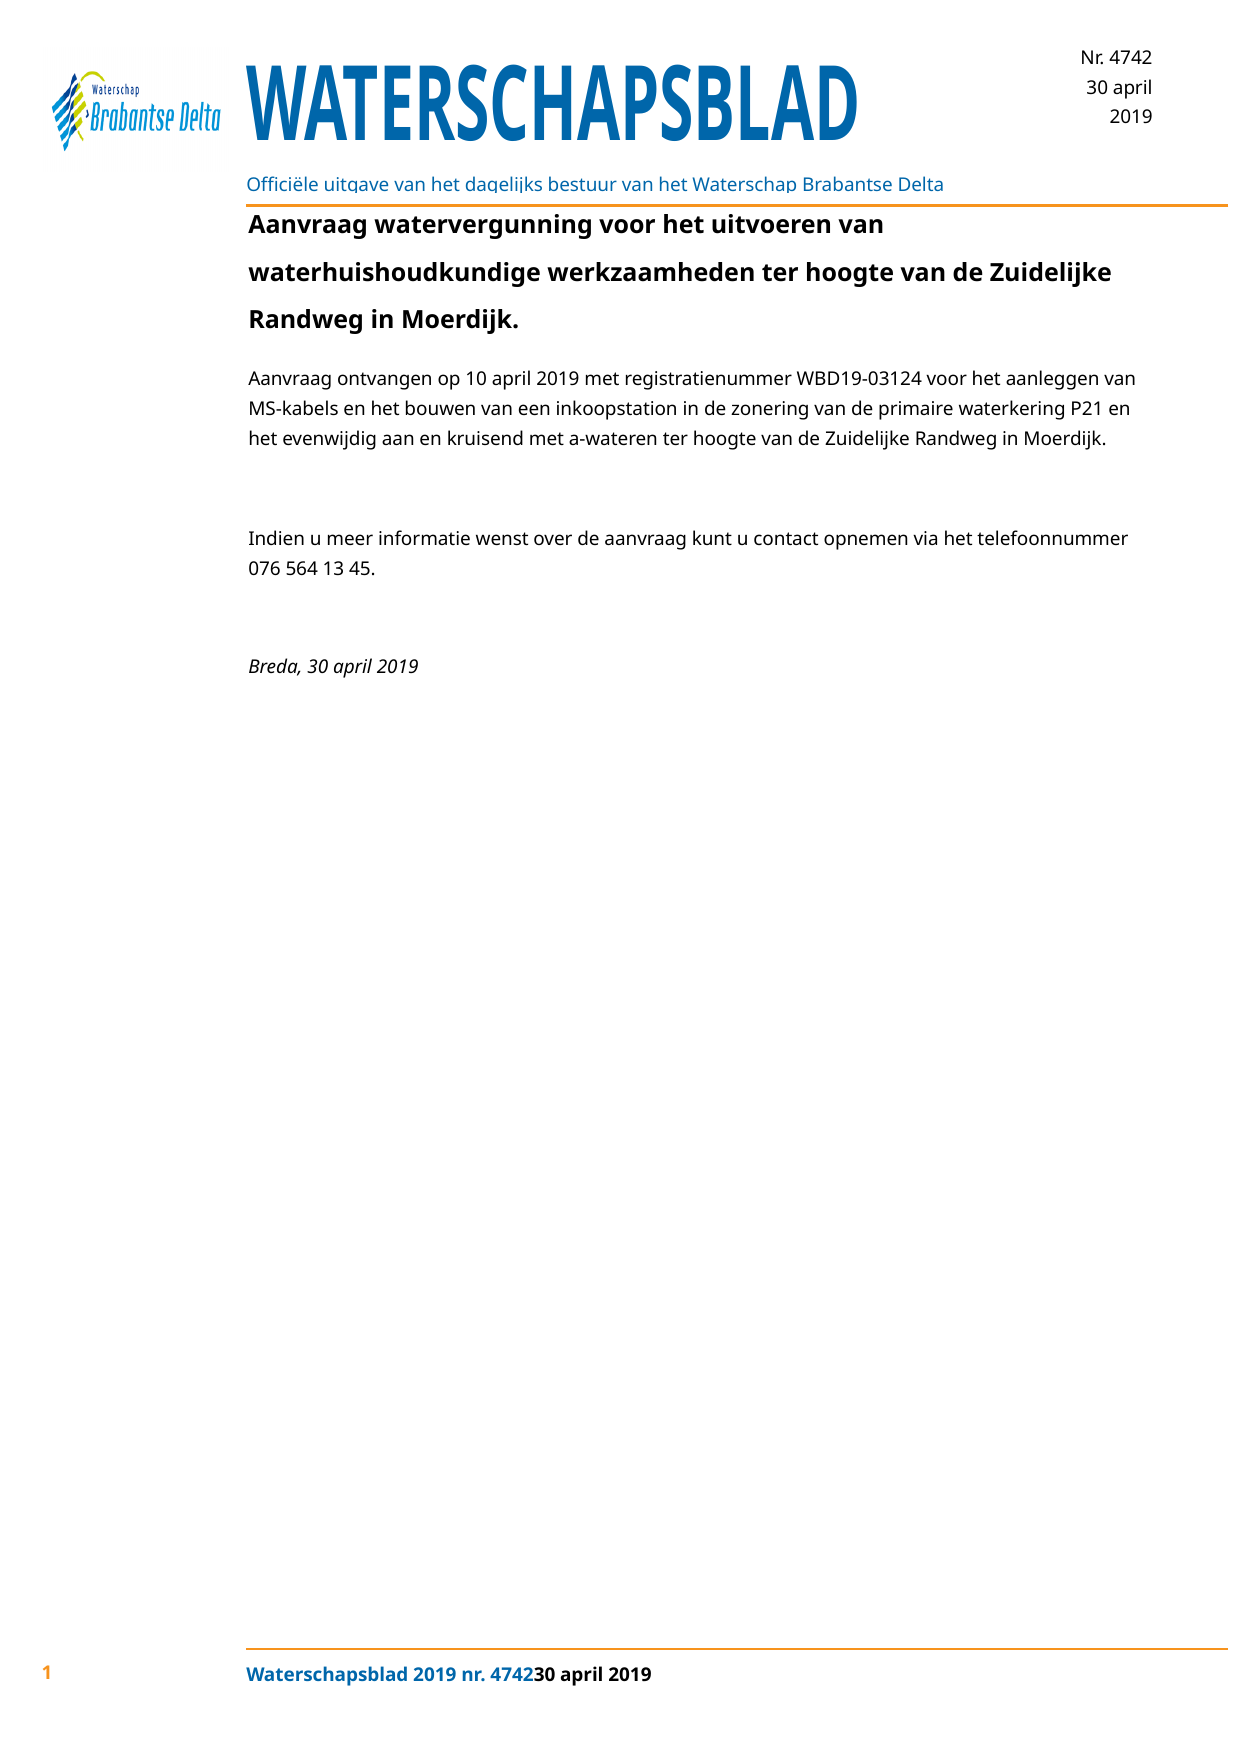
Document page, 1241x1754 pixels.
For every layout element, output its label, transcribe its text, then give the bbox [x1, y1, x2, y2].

text Aanvraag ontvangen op 10 april 2019 met registratienummer WBD19-03124 voor het aanleggen van MS-kabels en het bouwen van een inkoopstation in de zonering van de primaire waterkering P21 en het evenwijdig aan en kruisend met a-wateren ter hoogte van de Zuidelijke Randweg in Moerdijk. [248, 366, 1152, 450]
text Aanvraag watervergunning voor het uitvoeren van waterhuishoudkundige werkzaamheden ter hoogte van de Zuidelijke Randweg in Moerdijk. [248, 207, 1152, 336]
picture [41, 47, 231, 172]
text Breda, 30 april 2019 [248, 653, 1152, 679]
text Indien u meer informatie wenst over de aanvraag kunt u contact opnemen via het telefoonnummer 076 564 13 45. [248, 526, 1152, 581]
